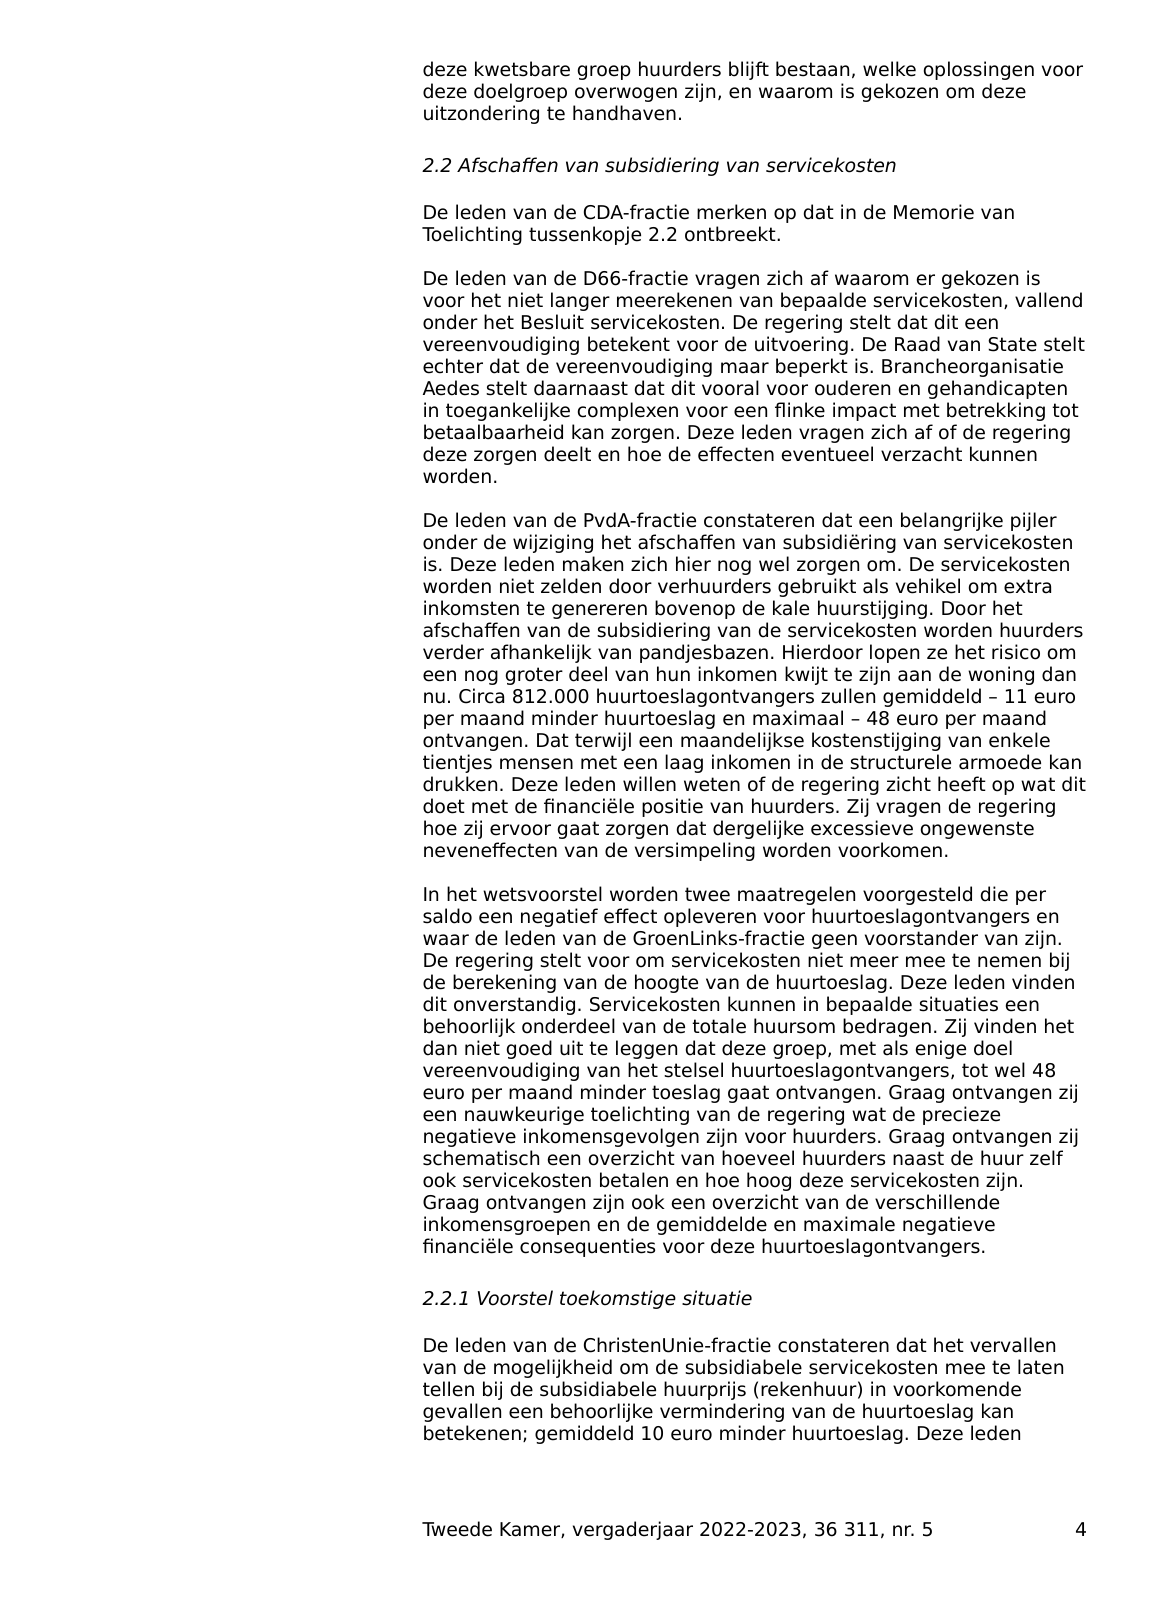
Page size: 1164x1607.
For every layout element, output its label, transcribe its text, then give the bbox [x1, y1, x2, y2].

text De leden van de PvdA-fractie constateren dat een belangrijke pijler onder de wijziging het afschaffen van subsidiëring van servicekosten is. Deze leden maken zich hier nog wel zorgen om. De servicekosten worden niet zelden door verhuurders gebruikt als vehikel om extra inkomsten te genereren bovenop de kale huurstijging. Door het afschaffen van de subsidiering van de servicekosten worden huurders verder afhankelijk van pandjesbazen. Hierdoor lopen ze het risico om een nog groter deel van hun inkomen kwijt te zijn aan de woning dan nu. Circa 812.000 huurtoeslagontvangers zullen gemiddeld – 11 euro per maand minder huurtoeslag en maximaal – 48 euro per maand ontvangen. Dat terwijl een maandelijkse kostenstijging van enkele tientjes mensen met een laag inkomen in de structurele armoede kan drukken. Deze leden willen weten of de regering zicht heeft op wat dit doet met de financiële positie van huurders. Zij vragen de regering hoe zij ervoor gaat zorgen dat dergelijke excessieve ongewenste neveneffecten van de versimpeling worden voorkomen. [422, 510, 1087, 862]
text De leden van de ChristenUnie-fractie constateren dat het vervallen van de mogelijkheid om de subsidiabele servicekosten mee te laten tellen bij de subsidiabele huurprijs (rekenhuur) in voorkomende gevallen een behoorlijke vermindering van de huurtoeslag kan betekenen; gemiddeld 10 euro minder huurtoeslag. Deze leden [422, 1334, 1087, 1444]
text deze kwetsbare groep huurders blijft bestaan, welke oplossingen voor deze doelgroep overwogen zijn, en waarom is gekozen om deze uitzondering te handhaven. [422, 59, 1087, 125]
text De leden van de D66-fractie vragen zich af waarom er gekozen is voor het niet langer meerekenen van bepaalde servicekosten, vallend onder het Besluit servicekosten. De regering stelt dat dit een vereenvoudiging betekent voor de uitvoering. De Raad van State stelt echter dat de vereenvoudiging maar beperkt is. Brancheorganisatie Aedes stelt daarnaast dat dit vooral voor ouderen en gehandicapten in toegankelijke complexen voor een flinke impact met betrekking tot betaalbaarheid kan zorgen. Deze leden vragen zich af of de regering deze zorgen deelt en hoe de effecten eventueel verzacht kunnen worden. [422, 268, 1087, 488]
text De leden van de CDA-fractie merken op dat in de Memorie van Toelichting tussenkopje 2.2 ontbreekt. [422, 202, 1087, 246]
text In het wetsvoorstel worden twee maatregelen voorgesteld die per saldo een negatief effect opleveren voor huurtoeslagontvangers en waar de leden van de GroenLinks-fractie geen voorstander van zijn. De regering stelt voor om servicekosten niet meer mee te nemen bij de berekening van de hoogte van de huurtoeslag. Deze leden vinden dit onverstandig. Servicekosten kunnen in bepaalde situaties een behoorlijk onderdeel van de totale huursom bedragen. Zij vinden het dan niet goed uit te leggen dat deze groep, met als enige doel vereenvoudiging van het stelsel huurtoeslagontvangers, tot wel 48 euro per maand minder toeslag gaat ontvangen. Graag ontvangen zij een nauwkeurige toelichting van de regering wat de precieze negatieve inkomensgevolgen zijn voor huurders. Graag ontvangen zij schematisch een overzicht van hoeveel huurders naast de huur zelf ook servicekosten betalen en hoe hoog deze servicekosten zijn. Graag ontvangen zijn ook een overzicht van de verschillende inkomensgroepen en de gemiddelde en maximale negatieve financiële consequenties voor deze huurtoeslagontvangers. [422, 884, 1087, 1258]
subtitle 2.2.1 Voorstel toekomstige situatie [422, 1288, 1087, 1309]
subtitle 2.2 Afschaffen van subsidiering van servicekosten [422, 155, 1087, 177]
